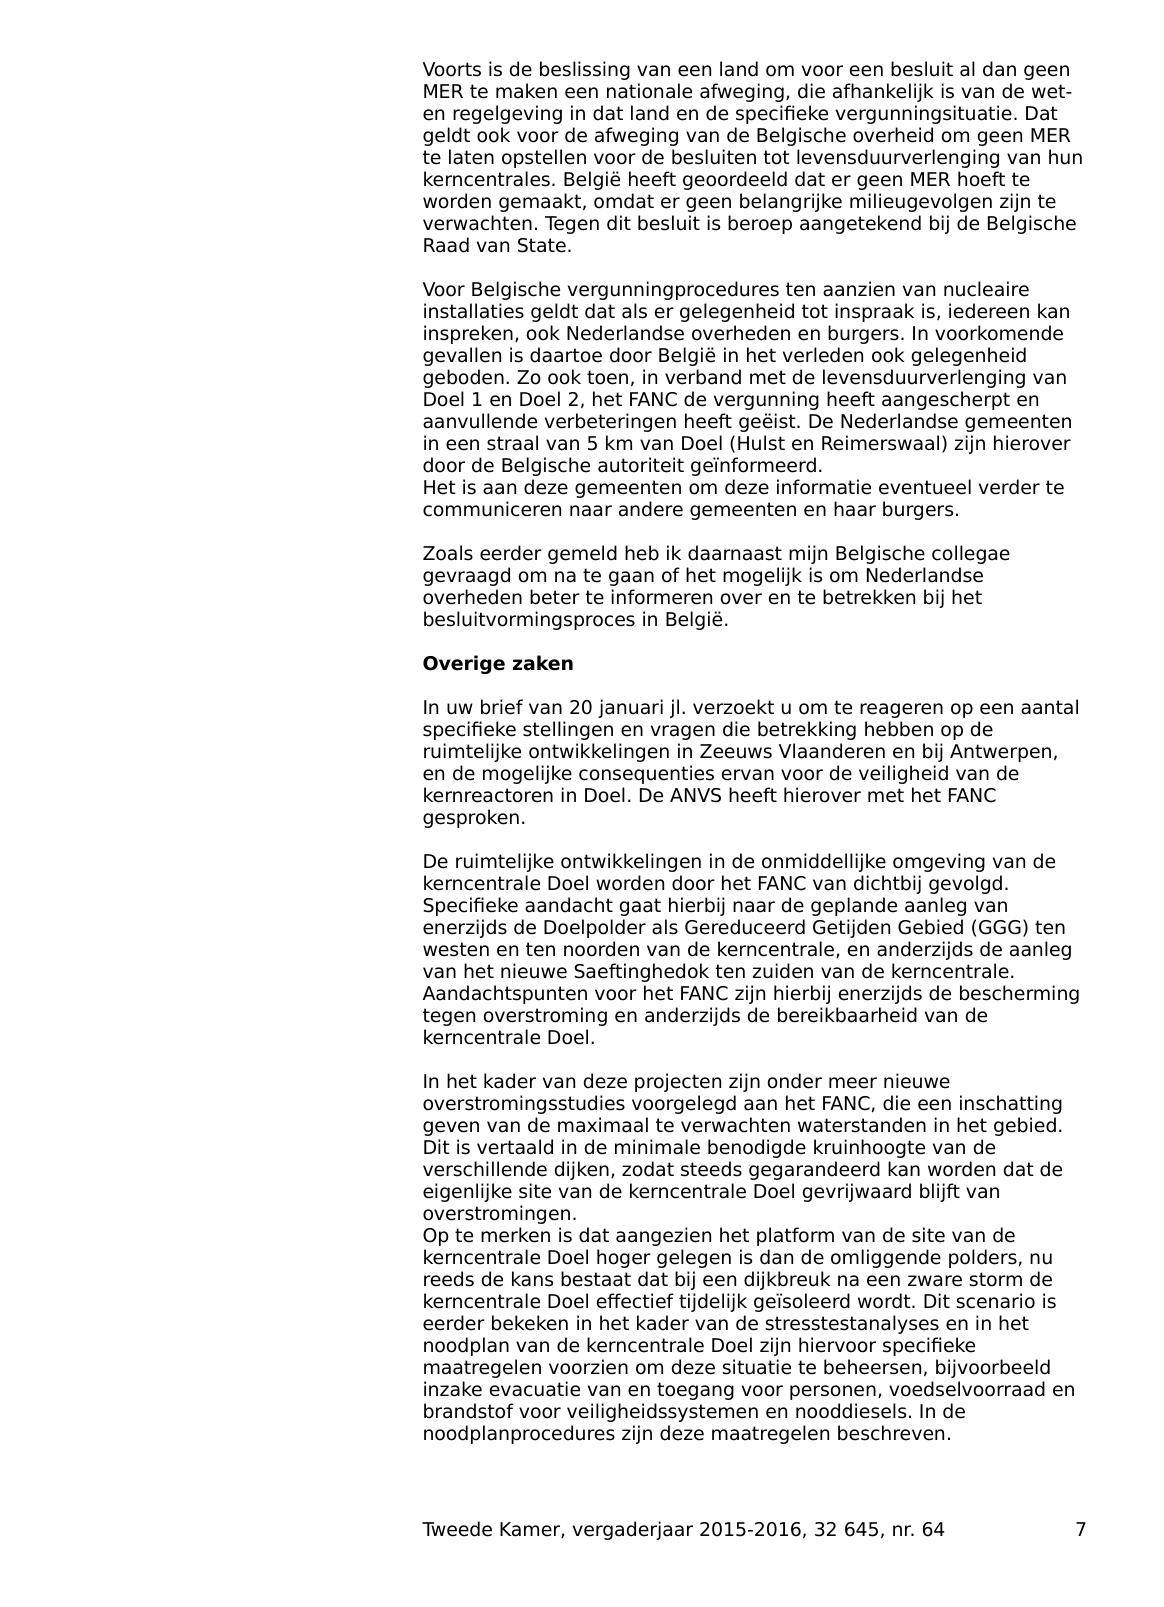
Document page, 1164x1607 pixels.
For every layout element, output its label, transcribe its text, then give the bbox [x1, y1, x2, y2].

text De ruimtelijke ontwikkelingen in de onmiddellijke omgeving van de kerncentrale Doel worden door het FANC van dichtbij gevolgd. Specifieke aandacht gaat hierbij naar de geplande aanleg van enerzijds de Doelpolder als Gereduceerd Getijden Gebied (GGG) ten westen en ten noorden van de kerncentrale, en anderzijds de aanleg van het nieuwe Saeftinghedok ten zuiden van de kerncentrale. Aandachtspunten voor het FANC zijn hierbij enerzijds de bescherming tegen overstroming en anderzijds de bereikbaarheid van de kerncentrale Doel. [422, 851, 1087, 1049]
text In het kader van deze projecten zijn onder meer nieuwe overstromingsstudies voorgelegd aan het FANC, die een inschatting geven van de maximaal te verwachten waterstanden in het gebied. Dit is vertaald in de minimale benodigde kruinhoogte van de verschillende dijken, zodat steeds gegarandeerd kan worden dat de eigenlijke site van de kerncentrale Doel gevrijwaard blijft van overstromingen. [422, 1071, 1087, 1225]
text Voor Belgische vergunningprocedures ten aanzien van nucleaire installaties geldt dat als er gelegenheid tot inspraak is, iedereen kan inspreken, ook Nederlandse overheden en burgers. In voorkomende gevallen is daartoe door België in het verleden ook gelegenheid geboden. Zo ook toen, in verband met de levensduurverlenging van Doel 1 en Doel 2, het FANC de vergunning heeft aangescherpt en aanvullende verbeteringen heeft geëist. De Nederlandse gemeenten in een straal van 5 km van Doel (Hulst en Reimerswaal) zijn hierover door de Belgische autoriteit geïnformeerd. [422, 279, 1087, 477]
text Op te merken is dat aangezien het platform van de site van de kerncentrale Doel hoger gelegen is dan de omliggende polders, nu reeds de kans bestaat dat bij een dijkbreuk na een zware storm de kerncentrale Doel effectief tijdelijk geïsoleerd wordt. Dit scenario is eerder bekeken in het kader van de stresstestanalyses en in het noodplan van de kerncentrale Doel zijn hiervoor specifieke maatregelen voorzien om deze situatie te beheersen, bijvoorbeeld inzake evacuatie van en toegang voor personen, voedselvoorraad en brandstof voor veiligheidssystemen en nooddiesels. In de noodplanprocedures zijn deze maatregelen beschreven. [422, 1225, 1087, 1445]
text Voorts is de beslissing van een land om voor een besluit al dan geen MER te maken een nationale afweging, die afhankelijk is van de wet- en regelgeving in dat land en de specifieke vergunningsituatie. Dat geldt ook voor de afweging van de Belgische overheid om geen MER te laten opstellen voor de besluiten tot levensduurverlenging van hun kerncentrales. België heeft geoordeeld dat er geen MER hoeft te worden gemaakt, omdat er geen belangrijke milieugevolgen zijn te verwachten. Tegen dit besluit is beroep aangetekend bij de Belgische Raad van State. [422, 59, 1087, 257]
text Zoals eerder gemeld heb ik daarnaast mijn Belgische collegae gevraagd om na te gaan of het mogelijk is om Nederlandse overheden beter te informeren over en te betrekken bij het besluitvormingsproces in België. [422, 543, 1087, 631]
subtitle Overige zaken [422, 653, 1087, 675]
text Het is aan deze gemeenten om deze informatie eventueel verder te communiceren naar andere gemeenten en haar burgers. [422, 477, 1087, 521]
text In uw brief van 20 januari jl. verzoekt u om te reageren op een aantal specifieke stellingen en vragen die betrekking hebben op de ruimtelijke ontwikkelingen in Zeeuws Vlaanderen en bij Antwerpen, en de mogelijke consequenties ervan voor de veiligheid van de kernreactoren in Doel. De ANVS heeft hierover met het FANC gesproken. [422, 697, 1087, 829]
